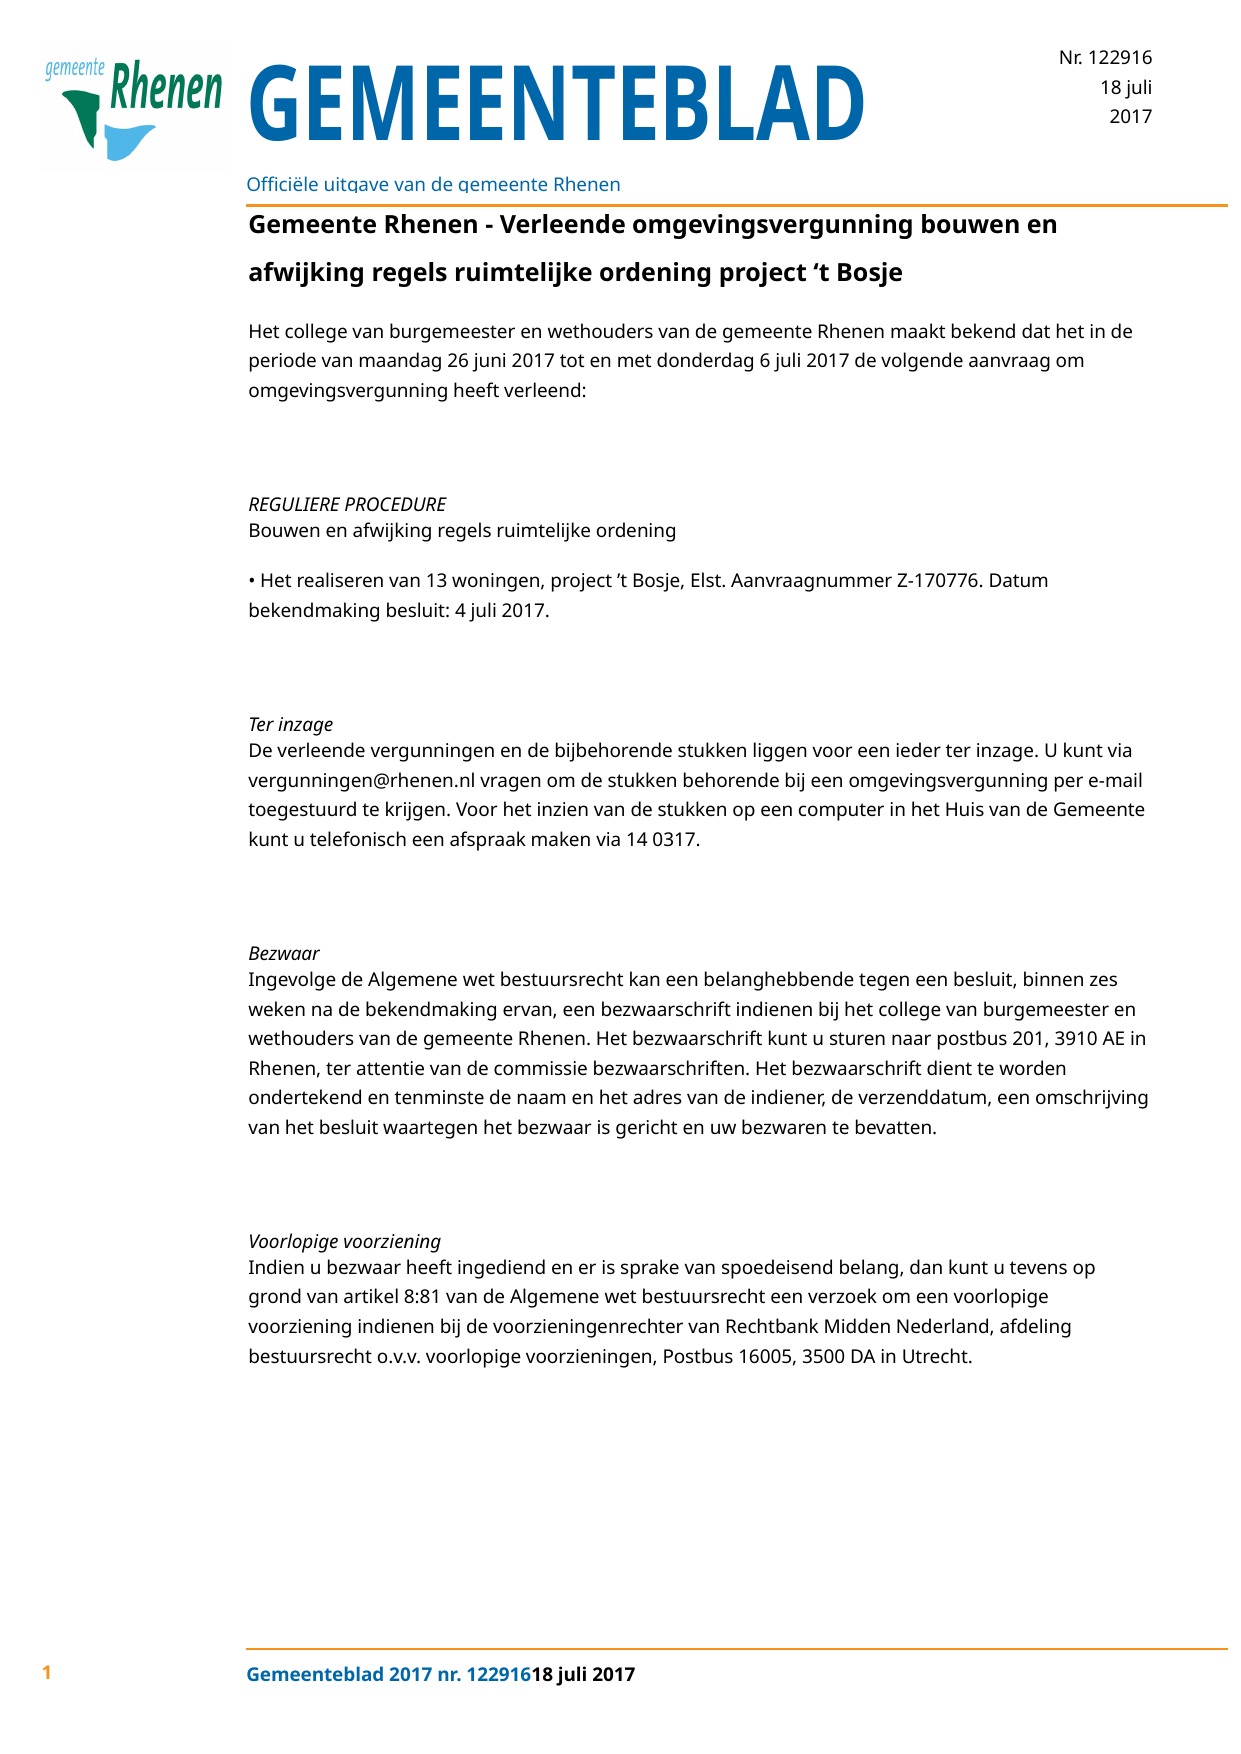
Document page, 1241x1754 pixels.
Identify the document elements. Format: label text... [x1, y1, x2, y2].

text Indien u bezwaar heeft ingediend en er is sprake van spoedeisend belang, dan kunt u tevens op grond van artikel 8:81 van de Algemene wet bestuursrecht een verzoek om een voorlopige voorziening indienen bij de voorzieningenrechter van Rechtbank Midden Nederland, afdeling bestuursrecht o.v.v. voorlopige voorzieningen, Postbus 16005, 3500 DA in Utrecht. [248, 1254, 1152, 1369]
text REGULIERE PROCEDURE [248, 491, 1152, 517]
text Het college van burgemeester en wethouders van de gemeente Rhenen maakt bekend dat het in de periode van maandag 26 juni 2017 tot en met donderdag 6 juli 2017 de volgende aanvraag om omgevingsvergunning heeft verleend: [248, 318, 1152, 403]
text Gemeente Rhenen - Verleende omgevingsvergunning bouwen en afwijking regels ruimtelijke ordening project ‘t Bosje [248, 207, 1152, 288]
picture [41, 47, 231, 172]
text Voorlopige voorziening [248, 1228, 1152, 1254]
text Bezwaar [248, 940, 1152, 966]
text Ingevolge de Algemene wet bestuursrecht kan een belanghebbende tegen een besluit, binnen zes weken na de bekendmaking ervan, een bezwaarschrift indienen bij het college van burgemeester en wethouders van de gemeente Rhenen. Het bezwaarschrift kunt u sturen naar postbus 201, 3910 AE in Rhenen, ter attentie van de commissie bezwaarschriften. Het bezwaarschrift dient te worden ondertekend en tenminste de naam en het adres van de indiener, de verzenddatum, een omschrijving van het besluit waartegen het bezwaar is gericht en uw bezwaren te bevatten. [248, 966, 1152, 1140]
text Ter inzage [248, 712, 1152, 737]
text De verleende vergunningen en de bijbehorende stukken liggen voor een ieder ter inzage. U kunt via vergunningen@rhenen.nl vragen om de stukken behorende bij een omgevingsvergunning per e-mail toegestuurd te krijgen. Voor het inzien van de stukken op een computer in het Huis van de Gemeente kunt u telefonisch een afspraak maken via 14 0317. [248, 737, 1152, 852]
text • Het realiseren van 13 woningen, project ’t Bosje, Elst. Aanvraagnummer Z-170776. Datum bekendmaking besluit: 4 juli 2017. [248, 568, 1152, 623]
text Bouwen en afwijking regels ruimtelijke ordening [248, 517, 1152, 543]
